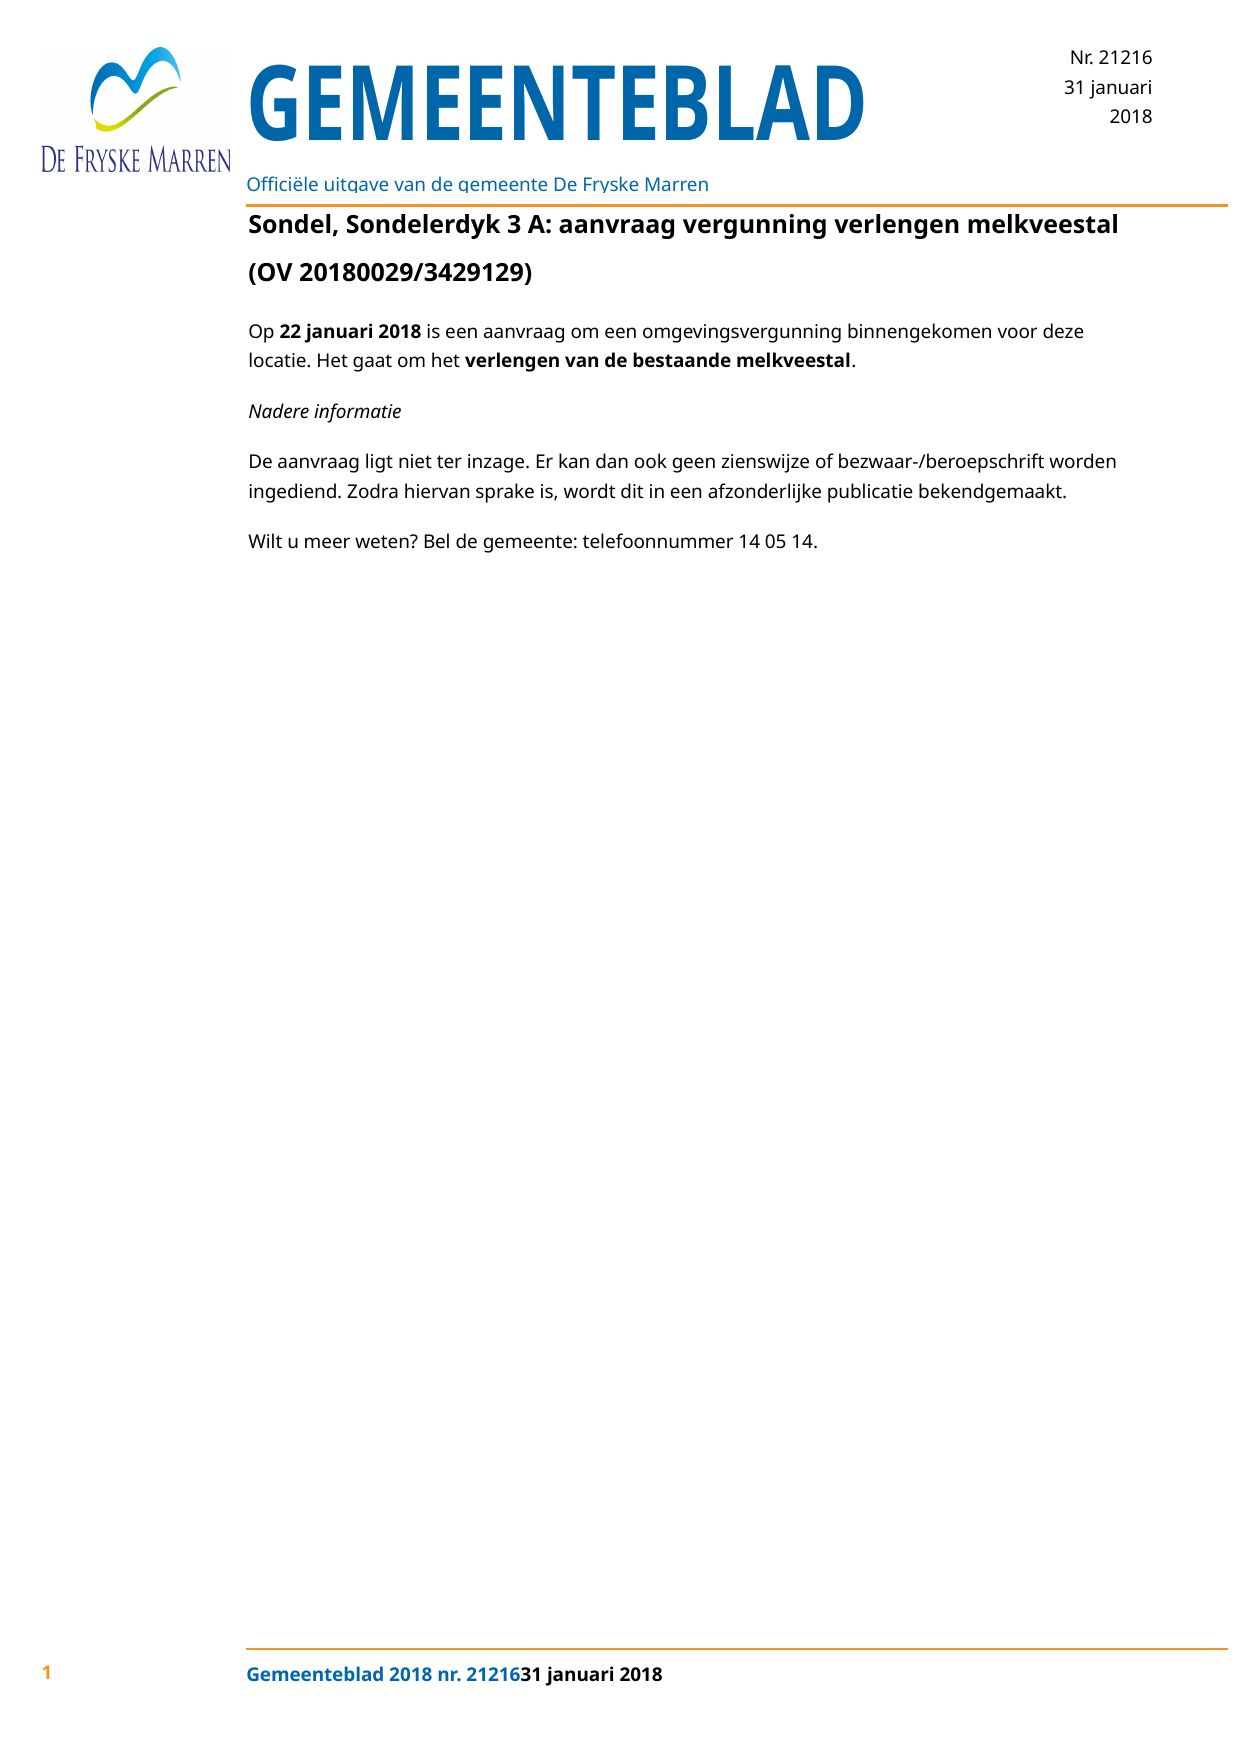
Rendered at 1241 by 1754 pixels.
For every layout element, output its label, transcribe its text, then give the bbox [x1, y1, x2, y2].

text Op 22 januari 2018 is een aanvraag om een omgevingsvergunning binnengekomen voor deze locatie. Het gaat om het verlengen van de bestaande melkveestal. [248, 318, 1152, 373]
text De aanvraag ligt niet ter inzage. Er kan dan ook geen zienswijze of bezwaar-/beroepschrift worden ingediend. Zodra hiervan sprake is, wordt dit in een afzonderlijke publicatie bekendgemaakt. [248, 448, 1152, 504]
text Sondel, Sondelerdyk 3 A: aanvraag vergunning verlengen melkveestal (OV 20180029/3429129) [248, 207, 1152, 288]
text Nadere informatie [248, 398, 1152, 424]
text Wilt u meer weten? Bel de gemeente: telefoonnummer 14 05 14. [248, 528, 1152, 554]
picture [41, 47, 231, 172]
